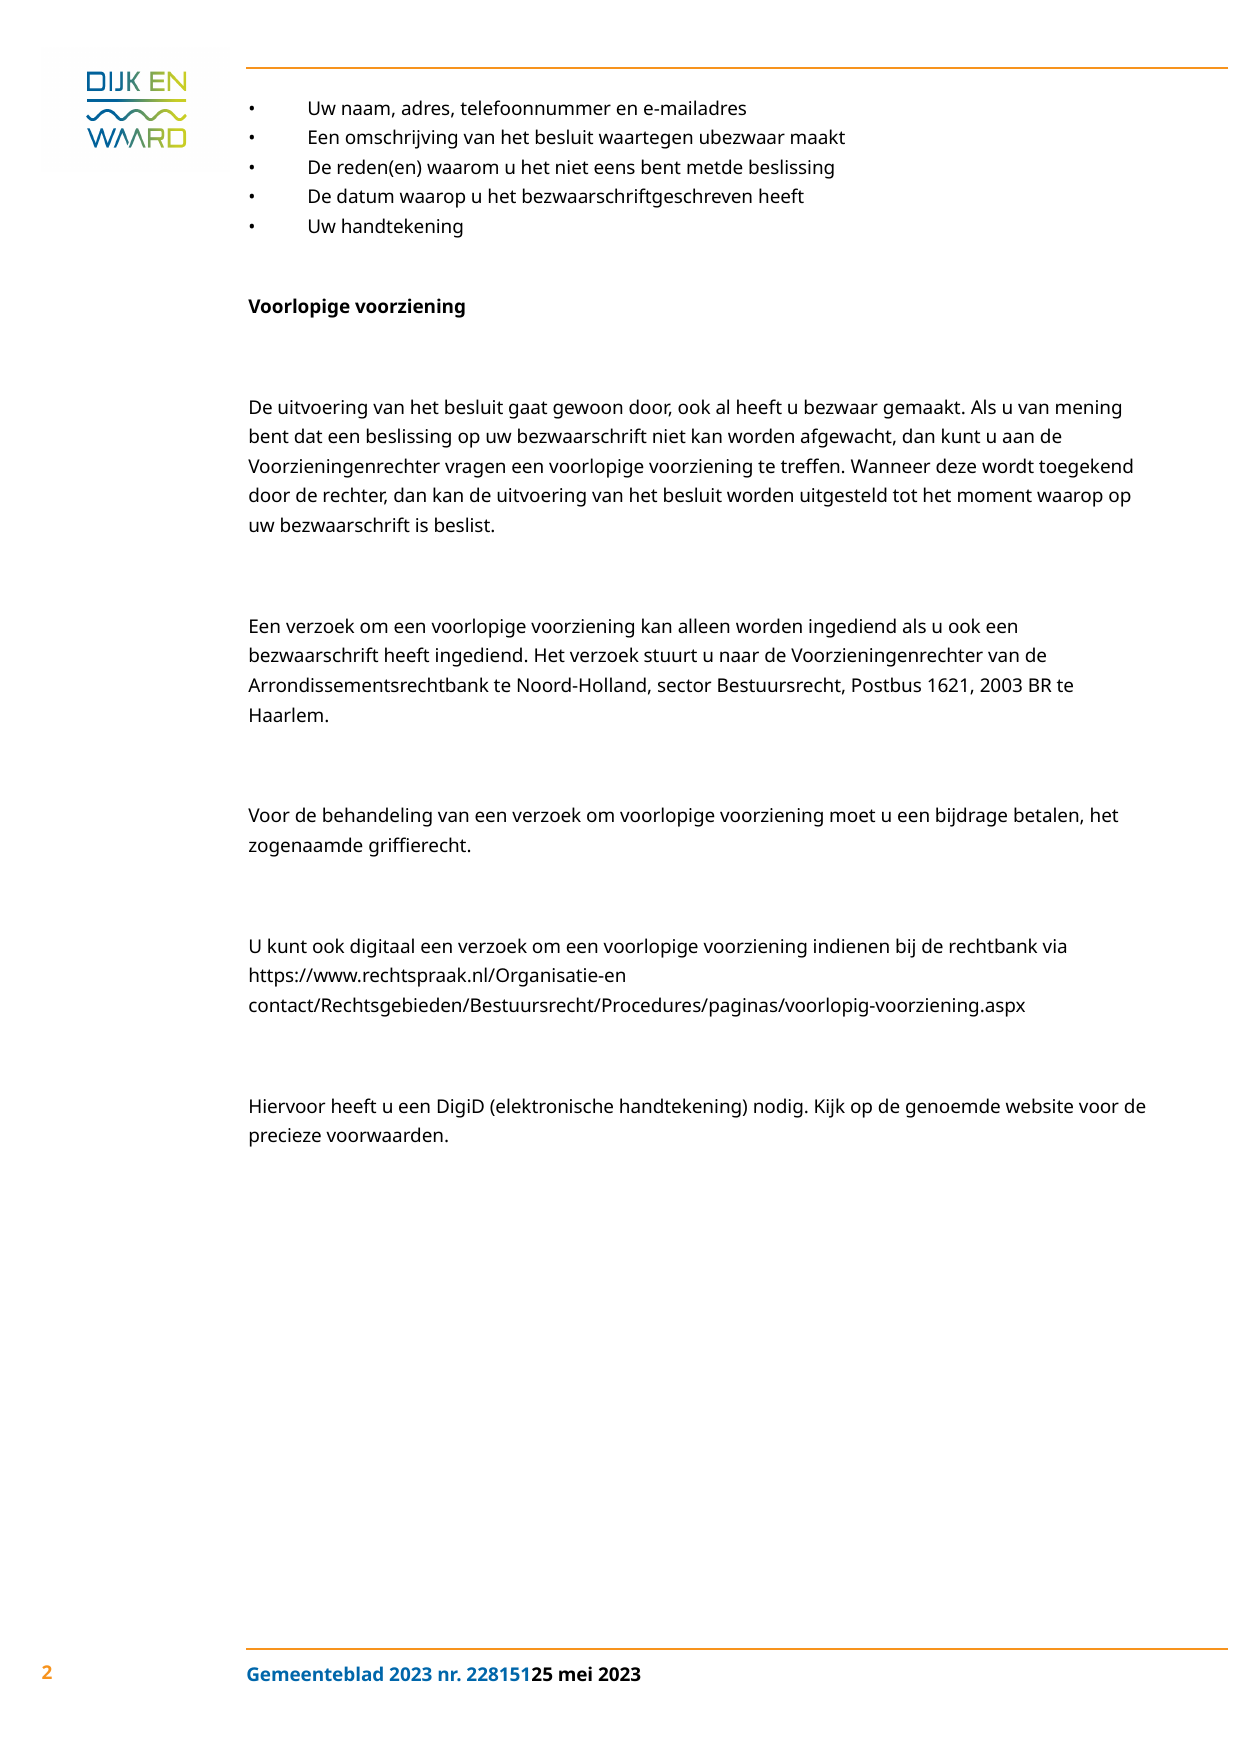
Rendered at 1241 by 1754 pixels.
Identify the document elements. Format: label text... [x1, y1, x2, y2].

list Uw handtekening [248, 213, 1152, 239]
text Hiervoor heeft u een DigiD (elektronische handtekening) nodig. Kijk op de genoemde website voor de precieze voorwaarden. [248, 1093, 1152, 1148]
text U kunt ook digitaal een verzoek om een voorlopige voorziening indienen bij de rechtbank via https://www.rechtspraak.nl/Organisatie-en contact/Rechtsgebieden/Bestuursrecht/Procedures/paginas/voorlopig-voorziening.aspx [248, 933, 1152, 1018]
list De datum waarop u het bezwaarschriftgeschreven heeft [248, 183, 1152, 209]
text Voorlopige voorziening [248, 293, 1152, 319]
text De uitvoering van het besluit gaat gewoon door, ook al heeft u bezwaar gemaakt. Als u van mening bent dat een beslissing op uw bezwaarschrift niet kan worden afgewacht, dan kunt u aan de Voorzieningenrechter vragen een voorlopige voorziening te treffen. Wanneer deze wordt toegekend door de rechter, dan kan de uitvoering van het besluit worden uitgesteld tot het moment waarop op uw bezwaarschrift is beslist. [248, 394, 1152, 538]
list Uw naam, adres, telefoonnummer en e-mailadres [248, 95, 1152, 121]
picture [41, 47, 231, 172]
list Een omschrijving van het besluit waartegen ubezwaar maakt [248, 124, 1152, 150]
list De reden(en) waarom u het niet eens bent metde beslissing [248, 154, 1152, 180]
text Een verzoek om een voorlopige voorziening kan alleen worden ingediend als u ook een bezwaarschrift heeft ingediend. Het verzoek stuurt u naar de Voorzieningenrechter van de Arrondissementsrechtbank te Noord-Holland, sector Bestuursrecht, Postbus 1621, 2003 BR te Haarlem. [248, 613, 1152, 728]
text Voor de behandeling van een verzoek om voorlopige voorziening moet u een bijdrage betalen, het zogenaamde griffierecht. [248, 803, 1152, 858]
